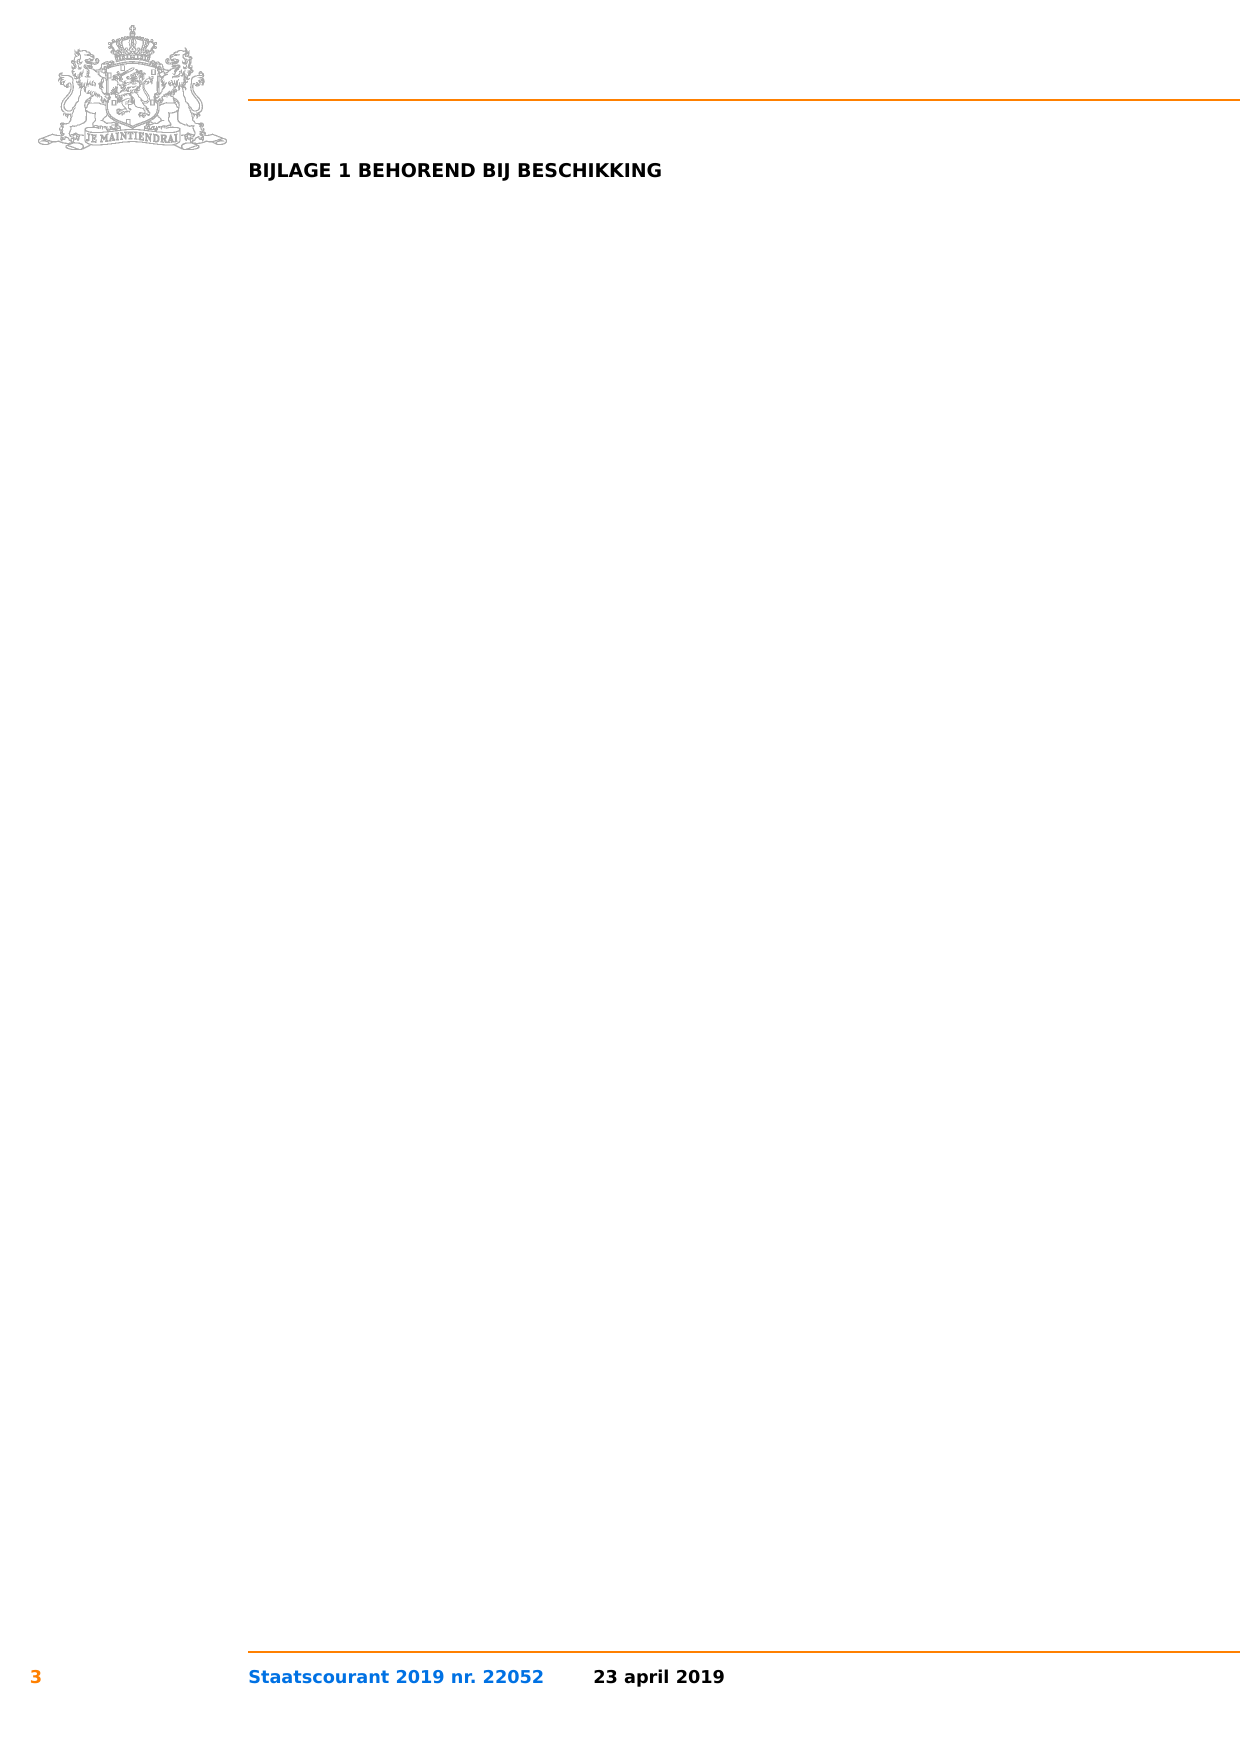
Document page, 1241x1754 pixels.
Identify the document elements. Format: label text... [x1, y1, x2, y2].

picture [38, 25, 227, 150]
subtitle BIJLAGE 1 BEHOREND BIJ BESCHIKKING [248, 160, 1163, 182]
